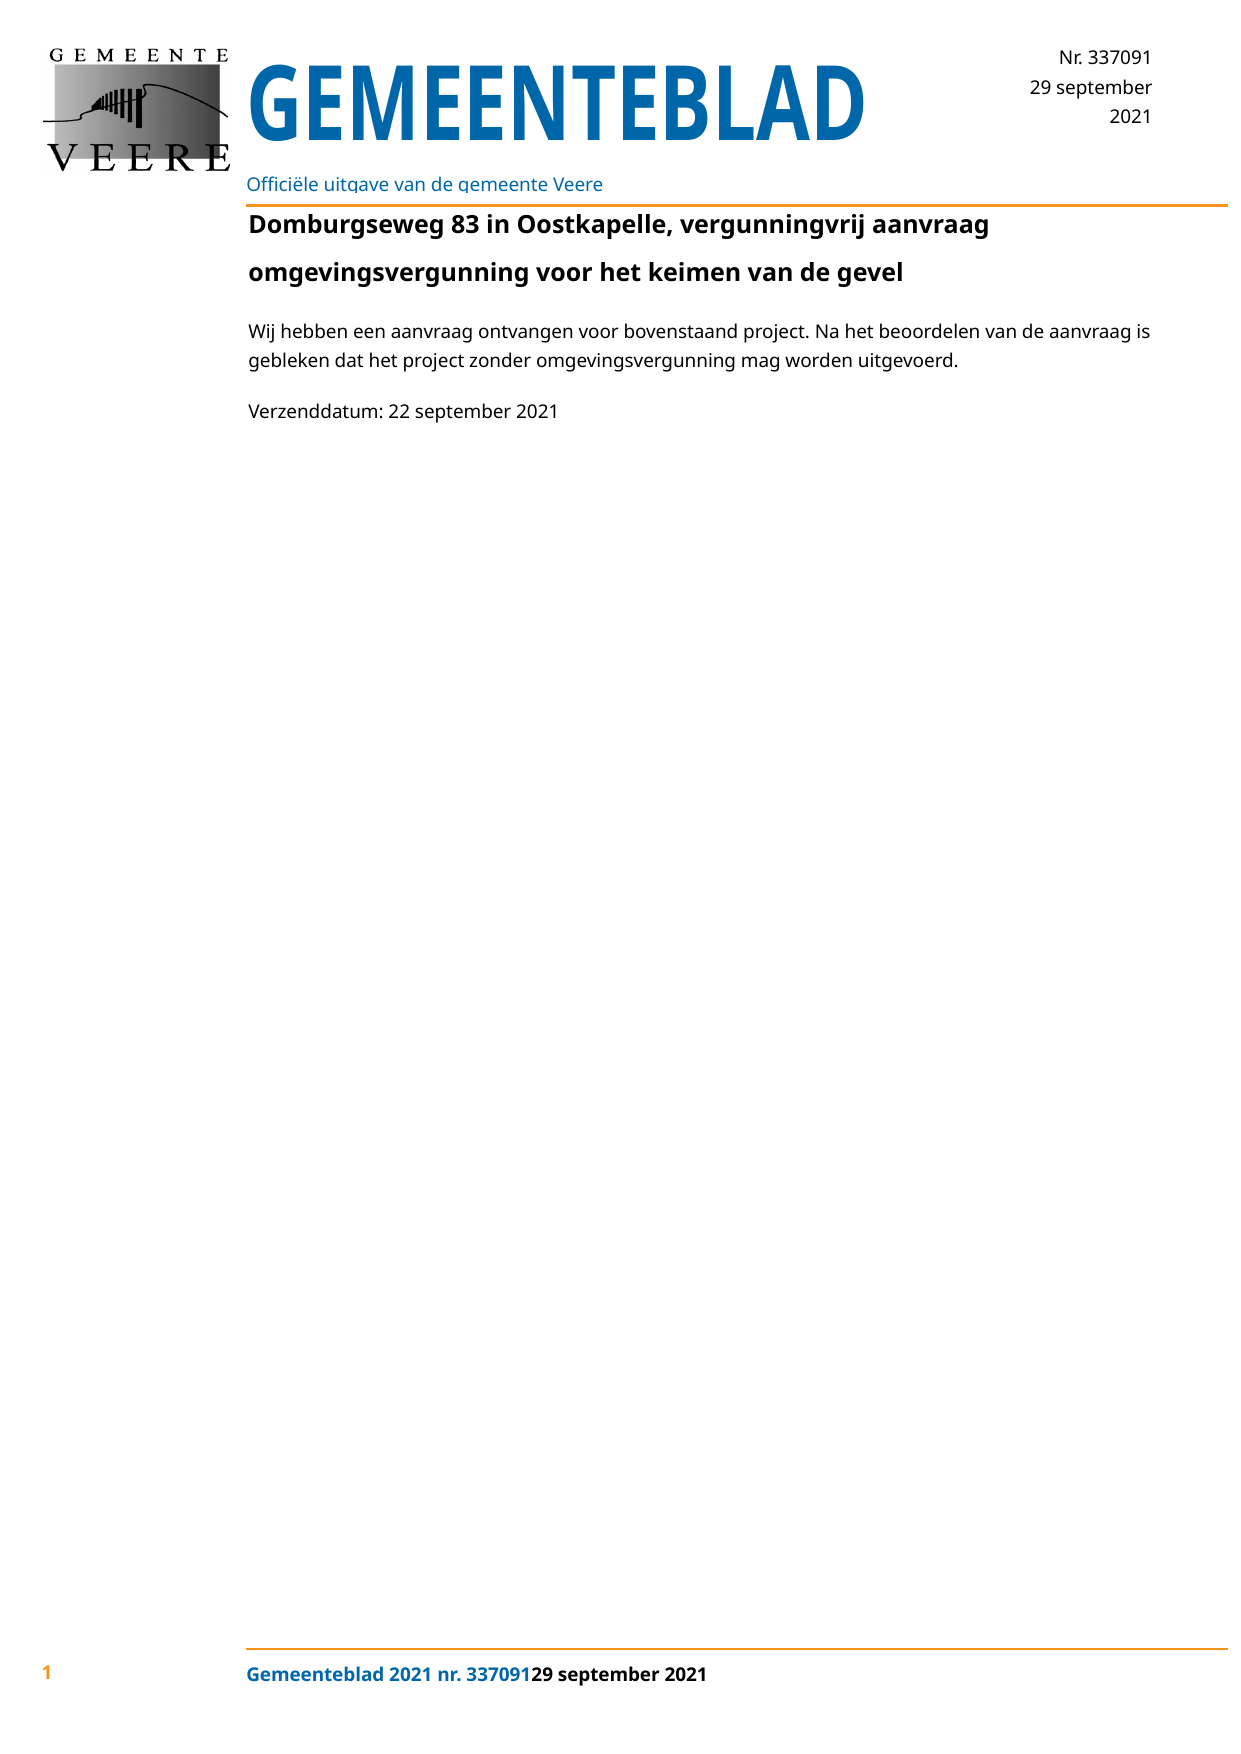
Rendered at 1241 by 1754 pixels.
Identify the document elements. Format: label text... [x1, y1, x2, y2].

text Wij hebben een aanvraag ontvangen voor bovenstaand project. Na het beoordelen van de aanvraag is gebleken dat het project zonder omgevingsvergunning mag worden uitgevoerd. [248, 318, 1152, 373]
text Domburgseweg 83 in Oostkapelle, vergunningvrij aanvraag omgevingsvergunning voor het keimen van de gevel [248, 207, 1152, 288]
text Verzenddatum: 22 september 2021 [248, 398, 1152, 424]
picture [41, 47, 231, 172]
